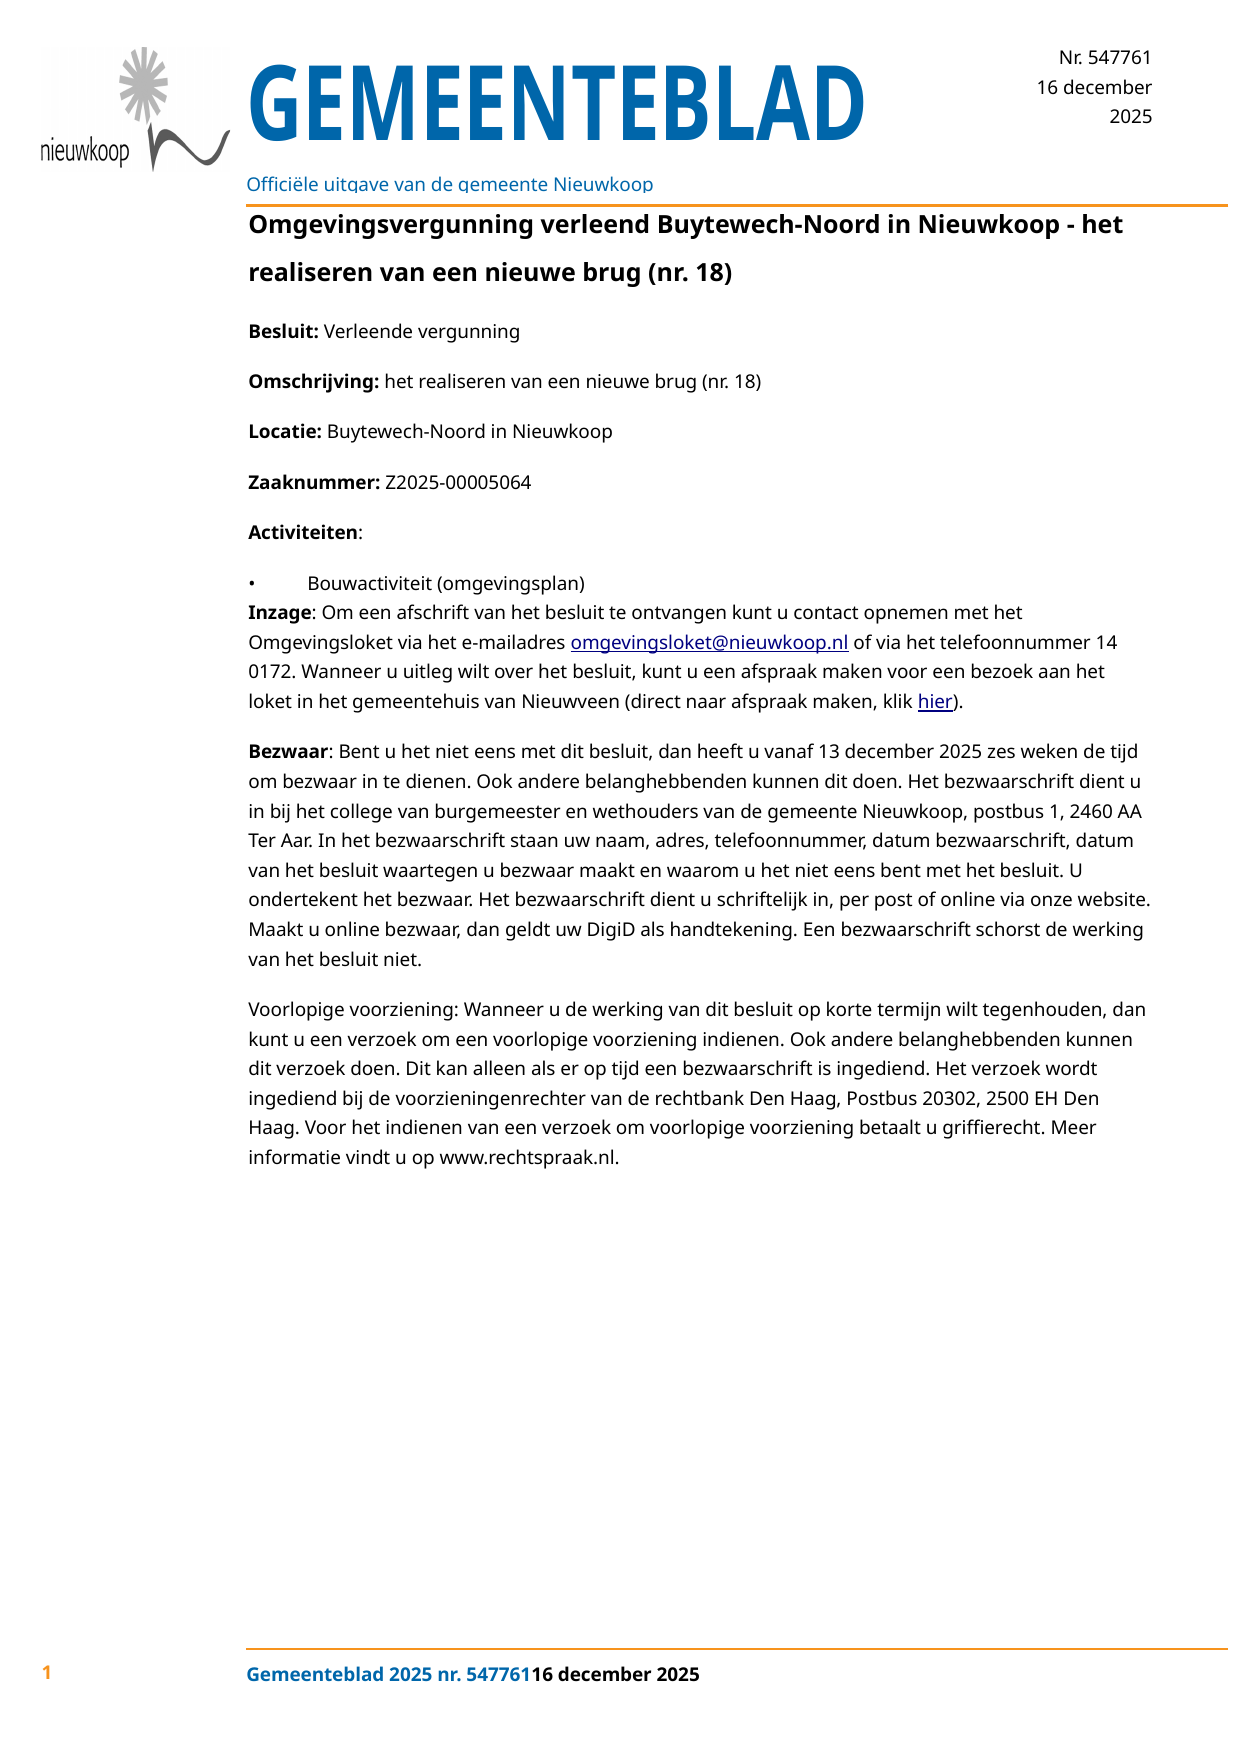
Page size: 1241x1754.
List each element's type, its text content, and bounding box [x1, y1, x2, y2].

list Bouwactiviteit (omgevingsplan) [248, 570, 1152, 596]
text Besluit: Verleende vergunning [248, 318, 1152, 344]
text Activiteiten: [248, 519, 1152, 545]
text Omschrijving: het realiseren van een nieuwe brug (nr. 18) [248, 368, 1152, 394]
text Locatie: Buytewech-Noord in Nieuwkoop [248, 419, 1152, 444]
text Bezwaar: Bent u het niet eens met dit besluit, dan heeft u vanaf 13 december 2025 zes weken de tijd om bezwaar in te dienen. Ook andere belanghebbenden kunnen dit doen. Het bezwaarschrift dient u in bij het college van burgemeester en wethouders van de gemeente Nieuwkoop, postbus 1, 2460 AA Ter Aar. In het bezwaarschrift staan uw naam, adres, telefoonnummer, datum bezwaarschrift, datum van het besluit waartegen u bezwaar maakt en waarom u het niet eens bent met het besluit. U ondertekent het bezwaar. Het bezwaarschrift dient u schriftelijk in, per post of online via onze website. Maakt u online bezwaar, dan geldt uw DigiD als handtekening. Een bezwaarschrift schorst de werking van het besluit niet. [248, 739, 1152, 972]
picture [41, 47, 231, 172]
text Voorlopige voorziening: Wanneer u de werking van dit besluit op korte termijn wilt tegenhouden, dan kunt u een verzoek om een voorlopige voorziening indienen. Ook andere belanghebbenden kunnen dit verzoek doen. Dit kan alleen als er op tijd een bezwaarschrift is ingediend. Het verzoek wordt ingediend bij de voorzieningenrechter van de rechtbank Den Haag, Postbus 20302, 2500 EH Den Haag. Voor het indienen van een verzoek om voorlopige voorziening betaalt u griffierecht. Meer informatie vindt u op www.rechtspraak.nl. [248, 996, 1152, 1170]
text Zaaknummer: Z2025-00005064 [248, 469, 1152, 495]
text Omgevingsvergunning verleend Buytewech-Noord in Nieuwkoop - het realiseren van een nieuwe brug (nr. 18) [248, 207, 1152, 288]
text Inzage: Om een afschrift van het besluit te ontvangen kunt u contact opnemen met het Omgevingsloket via het e-mailadres omgevingsloket@nieuwkoop.nl of via het telefoonnummer 14 0172. Wanneer u uitleg wilt over het besluit, kunt u een afspraak maken voor een bezoek aan het loket in het gemeentehuis van Nieuwveen (direct naar afspraak maken, klik hier). [248, 599, 1152, 714]
